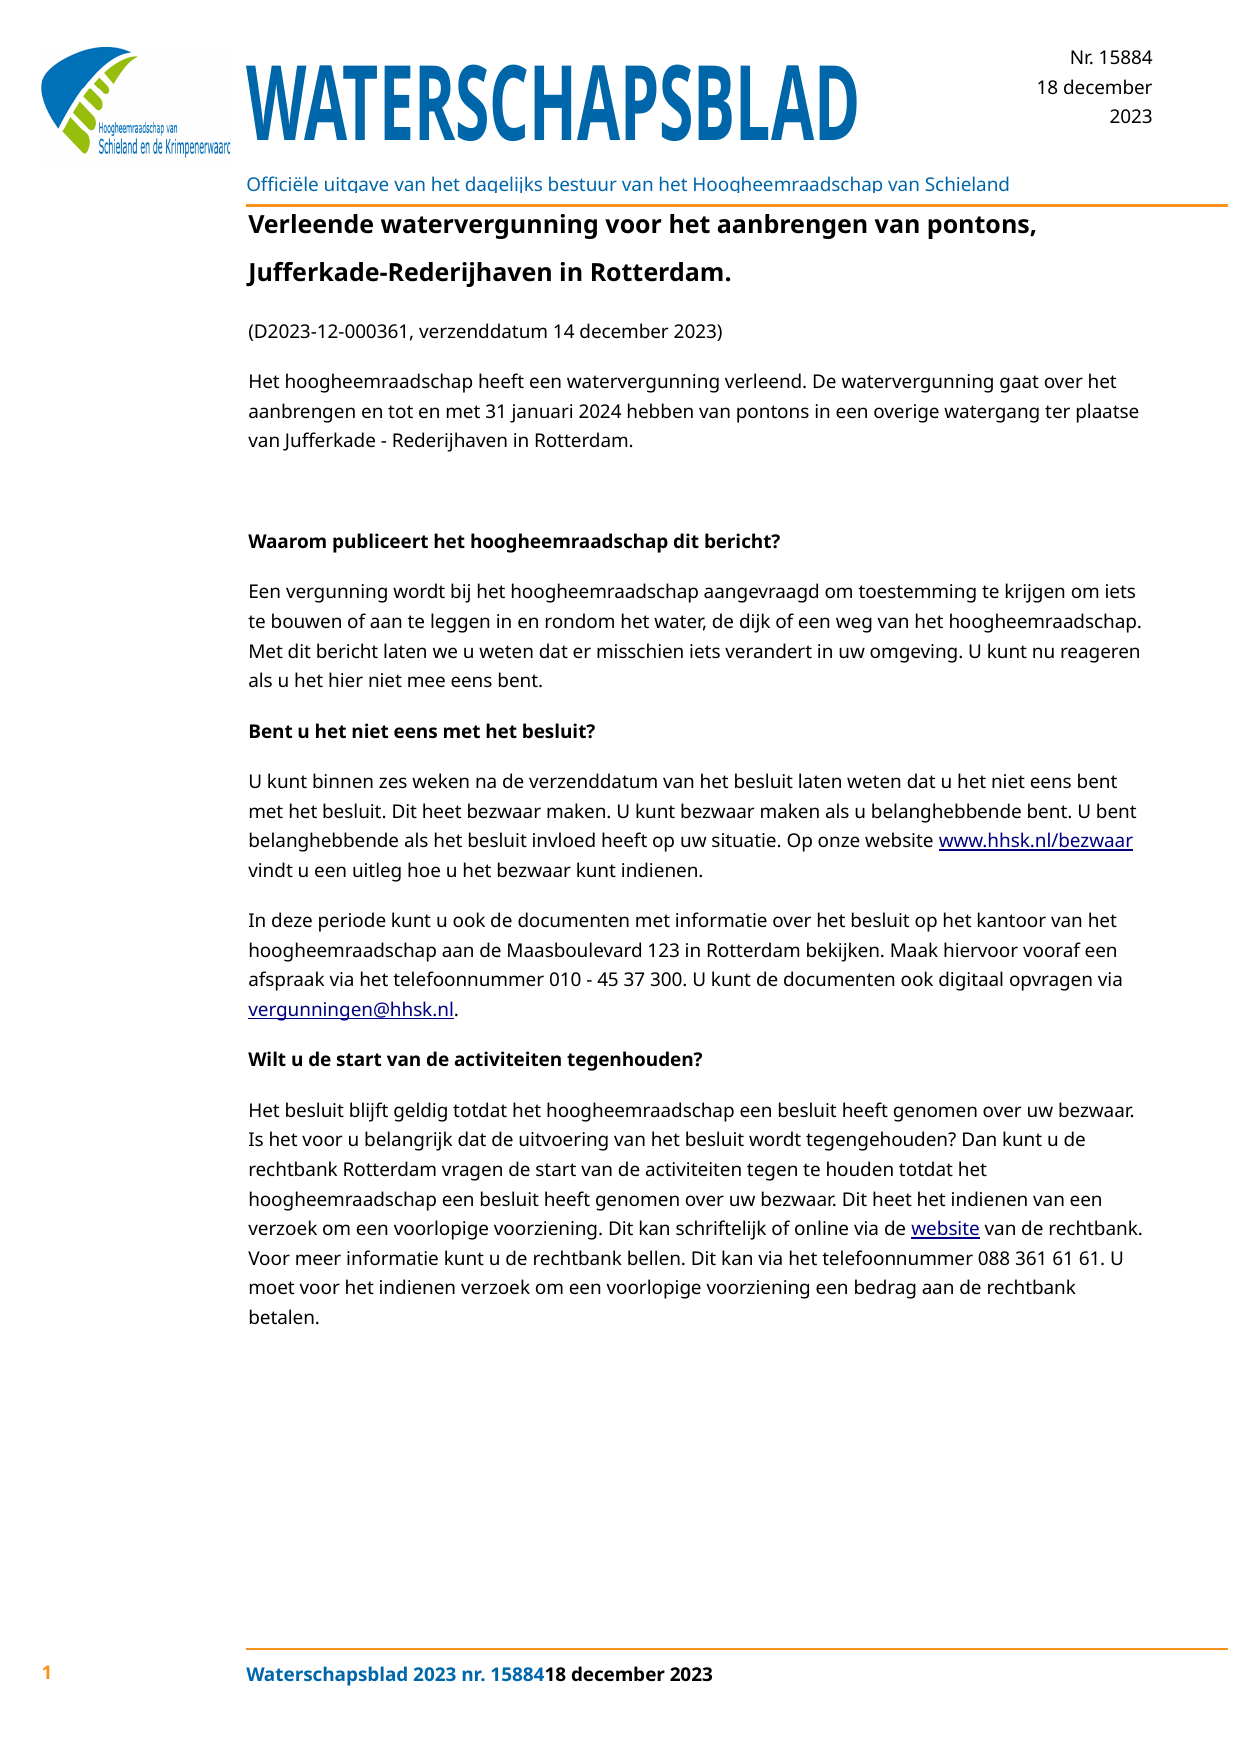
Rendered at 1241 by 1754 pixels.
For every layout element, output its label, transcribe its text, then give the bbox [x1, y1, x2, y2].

text Wilt u de start van de activiteiten tegenhouden? [248, 1047, 1152, 1072]
text Het hoogheemraadschap heeft een watervergunning verleend. De watervergunning gaat over het aanbrengen en tot en met 31 januari 2024 hebben van pontons in een overige watergang ter plaatse van Jufferkade - Rederijhaven in Rotterdam. [248, 368, 1152, 453]
text Het besluit blijft geldig totdat het hoogheemraadschap een besluit heeft genomen over uw bezwaar. Is het voor u belangrijk dat de uitvoering van het besluit wordt tegengehouden? Dan kunt u de rechtbank Rotterdam vragen de start van de activiteiten tegen te houden totdat het hoogheemraadschap een besluit heeft genomen over uw bezwaar. Dit heet het indienen van een verzoek om een voorlopige voorziening. Dit kan schriftelijk of online via de website van de rechtbank. Voor meer informatie kunt u de rechtbank bellen. Dit kan via het telefoonnummer 088 361 61 61. U moet voor het indienen verzoek om een voorlopige voorziening een bedrag aan de rechtbank betalen. [248, 1097, 1152, 1330]
text Verleende watervergunning voor het aanbrengen van pontons, Jufferkade-Rederijhaven in Rotterdam. [248, 207, 1152, 288]
text In deze periode kunt u ook de documenten met informatie over het besluit op het kantoor van het hoogheemraadschap aan de Maasboulevard 123 in Rotterdam bekijken. Maak hiervoor vooraf een afspraak via het telefoonnummer 010 - 45 37 300. U kunt de documenten ook digitaal opvragen via vergunningen@hhsk.nl. [248, 907, 1152, 1022]
picture [41, 47, 231, 172]
text Bent u het niet eens met het besluit? [248, 718, 1152, 744]
text Een vergunning wordt bij het hoogheemraadschap aangevraagd om toestemming te krijgen om iets te bouwen of aan te leggen in en rondom het water, de dijk of een weg van het hoogheemraadschap. Met dit bericht laten we u weten dat er misschien iets verandert in uw omgeving. U kunt nu reageren als u het hier niet mee eens bent. [248, 579, 1152, 693]
text (D2023-12-000361, verzenddatum 14 december 2023) [248, 318, 1152, 344]
text Waarom publiceert het hoogheemraadschap dit bericht? [248, 528, 1152, 554]
text U kunt binnen zes weken na de verzenddatum van het besluit laten weten dat u het niet eens bent met het besluit. Dit heet bezwaar maken. U kunt bezwaar maken als u belanghebbende bent. U bent belanghebbende als het besluit invloed heeft op uw situatie. Op onze website www.hhsk.nl/bezwaar vindt u een uitleg hoe u het bezwaar kunt indienen. [248, 768, 1152, 883]
